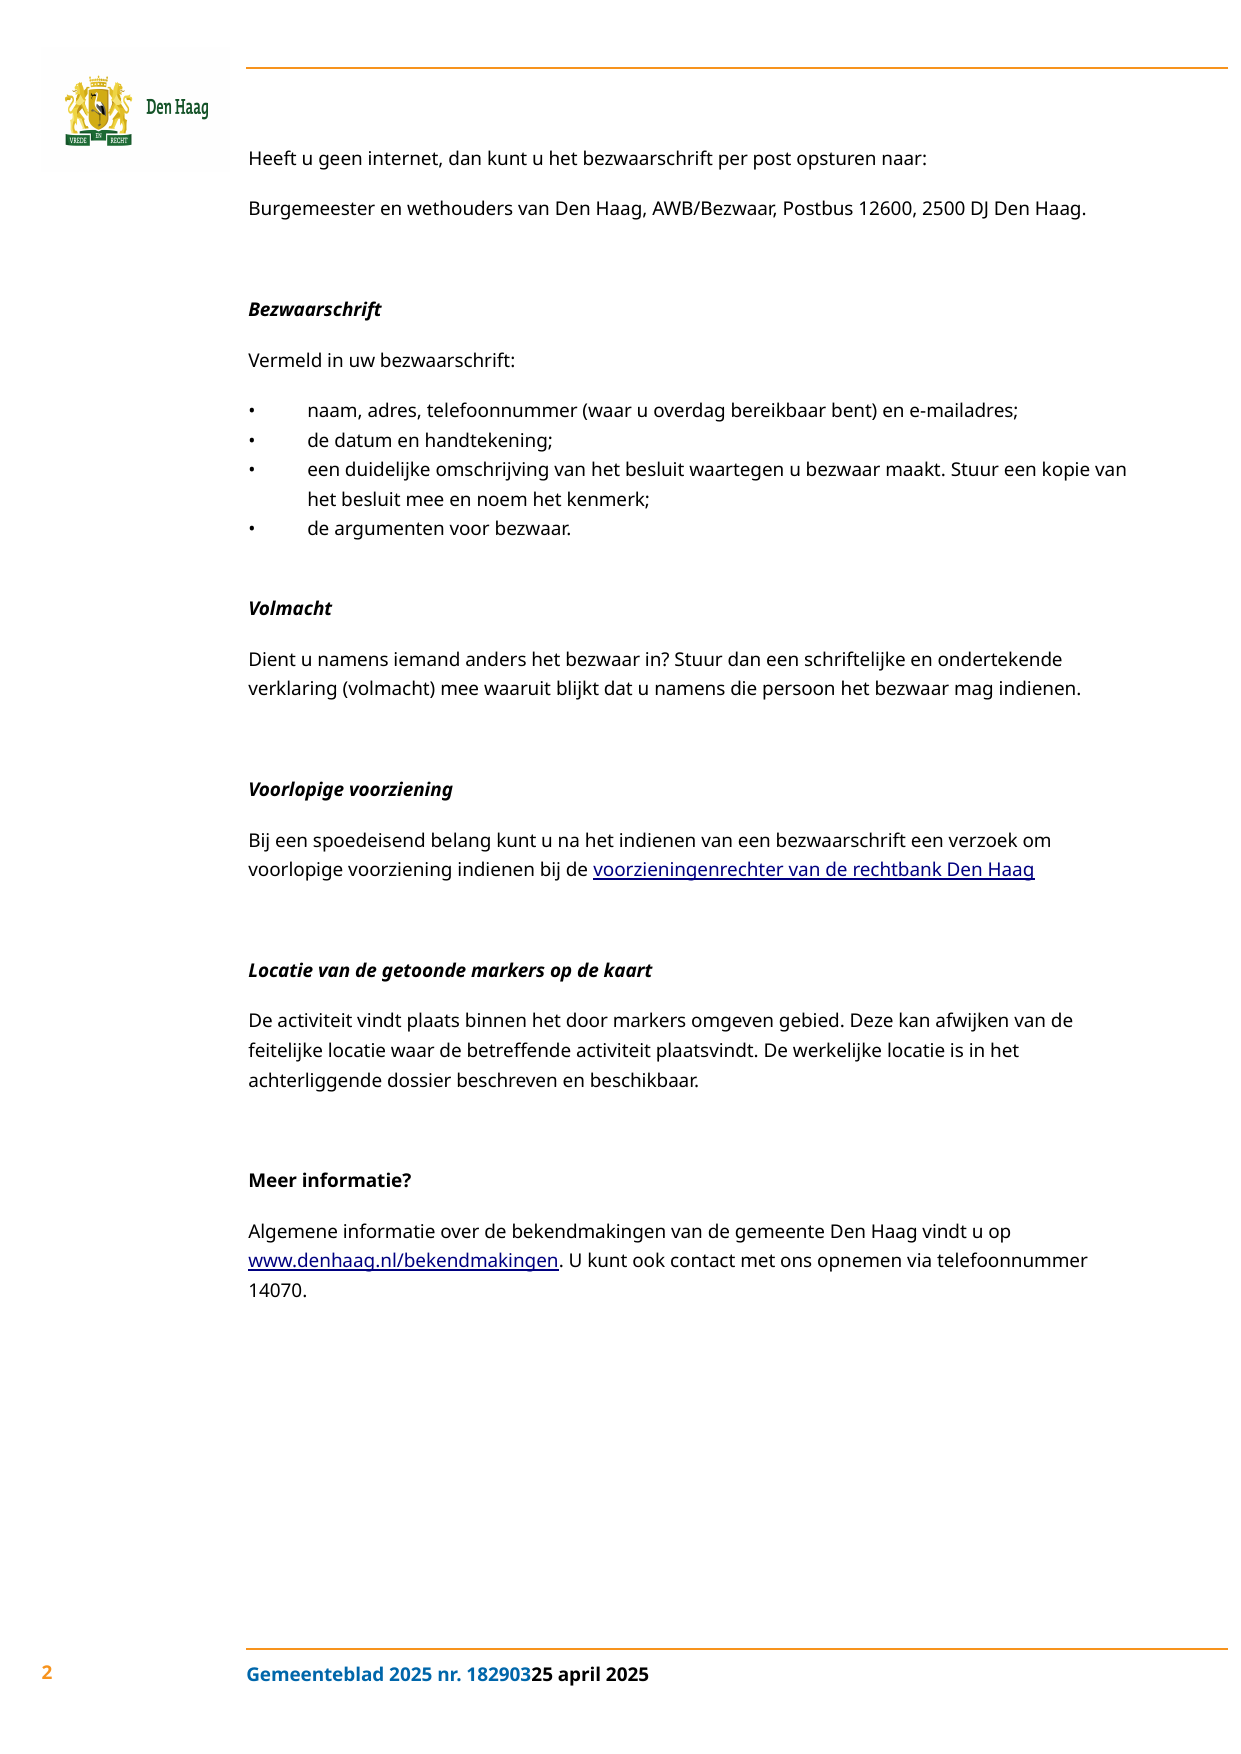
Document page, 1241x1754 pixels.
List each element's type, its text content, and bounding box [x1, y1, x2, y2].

text Meer informatie? [248, 1168, 1152, 1193]
text Bezwaarschrift [248, 296, 1152, 322]
text Voorlopige voorziening [248, 776, 1152, 802]
list de datum en handtekening; [248, 427, 1152, 453]
text Vermeld in uw bezwaarschrift: [248, 347, 1152, 373]
text Burgemeester en wethouders van Den Haag, AWB/Bezwaar, Postbus 12600, 2500 DJ Den Haag. [248, 196, 1152, 221]
text Locatie van de getoonde markers op de kaart [248, 957, 1152, 983]
picture [41, 47, 231, 172]
list naam, adres, telefoonnummer (waar u overdag bereikbaar bent) en e-mailadres; [248, 397, 1152, 423]
list de argumenten voor bezwaar. [248, 516, 1152, 541]
text De activiteit vindt plaats binnen het door markers omgeven gebied. Deze kan afwijken van de feitelijke locatie waar de betreffende activiteit plaatsvindt. De werkelijke locatie is in het achterliggende dossier beschreven en beschikbaar. [248, 1008, 1152, 1093]
text Dient u namens iemand anders het bezwaar in? Stuur dan een schriftelijke en ondertekende verklaring (volmacht) mee waaruit blijkt dat u namens die persoon het bezwaar mag indienen. [248, 646, 1152, 701]
text Algemene informatie over de bekendmakingen van de gemeente Den Haag vindt u op www.denhaag.nl/bekendmakingen. U kunt ook contact met ons opnemen via telefoonnummer 14070. [248, 1218, 1152, 1303]
text Heeft u geen internet, dan kunt u het bezwaarschrift per post opsturen naar: [248, 145, 1152, 171]
text Bij een spoedeisend belang kunt u na het indienen van een bezwaarschrift een verzoek om voorlopige voorziening indienen bij de voorzieningenrechter van de rechtbank Den Haag [248, 827, 1152, 882]
list een duidelijke omschrijving van het besluit waartegen u bezwaar maakt. Stuur een kopie van het besluit mee en noem het kenmerk; [248, 456, 1152, 512]
text Volmacht [248, 596, 1152, 621]
